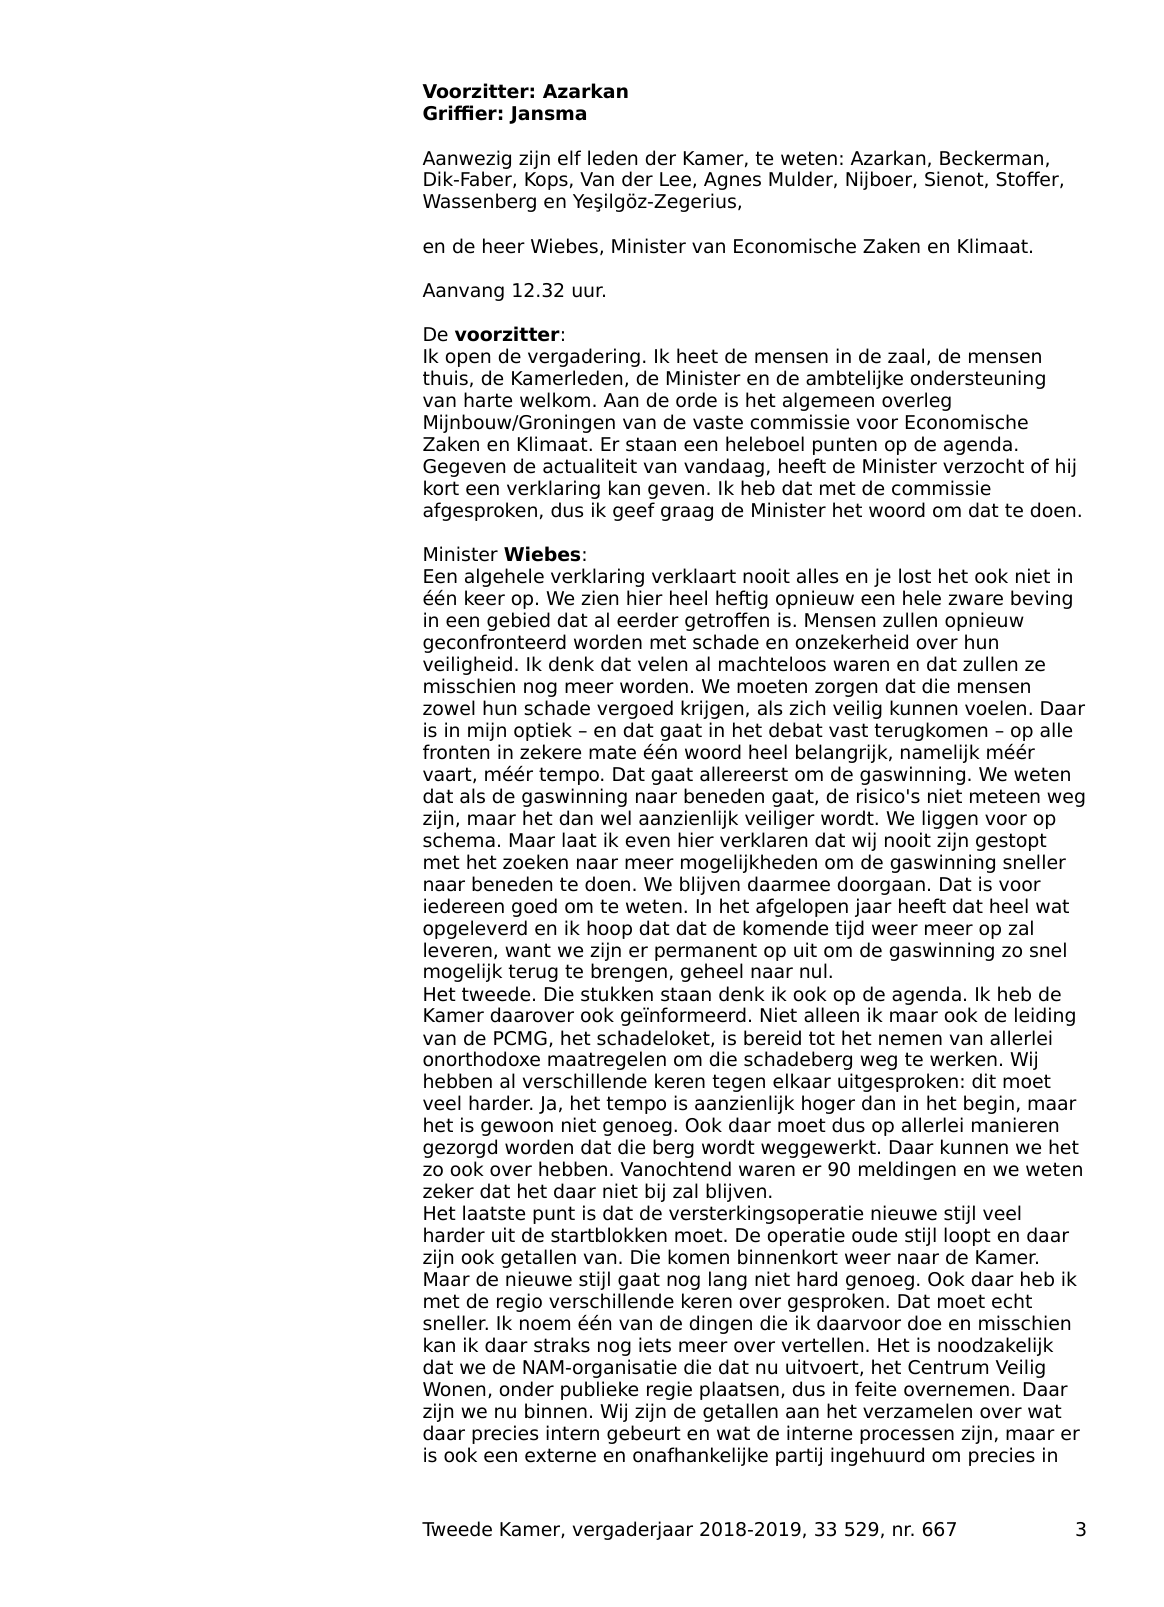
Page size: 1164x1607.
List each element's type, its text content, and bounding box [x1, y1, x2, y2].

text Het tweede. Die stukken staan denk ik ook op de agenda. Ik heb de Kamer daarover ook geïnformeerd. Niet alleen ik maar ook de leiding van de PCMG, het schadeloket, is bereid tot het nemen van allerlei onorthodoxe maatregelen om die schadeberg weg te werken. Wij hebben al verschillende keren tegen elkaar uitgesproken: dit moet veel harder. Ja, het tempo is aanzienlijk hoger dan in het begin, maar het is gewoon niet genoeg. Ook daar moet dus op allerlei manieren gezorgd worden dat die berg wordt weggewerkt. Daar kunnen we het zo ook over hebben. Vanochtend waren er 90 meldingen en we weten zeker dat het daar niet bij zal blijven. [422, 983, 1087, 1203]
text Het laatste punt is dat de versterkingsoperatie nieuwe stijl veel harder uit de startblokken moet. De operatie oude stijl loopt en daar zijn ook getallen van. Die komen binnenkort weer naar de Kamer. Maar de nieuwe stijl gaat nog lang niet hard genoeg. Ook daar heb ik met de regio verschillende keren over gesproken. Dat moet echt sneller. Ik noem één van de dingen die ik daarvoor doe en misschien kan ik daar straks nog iets meer over vertellen. Het is noodzakelijk dat we de NAM-organisatie die dat nu uitvoert, het Centrum Veilig Wonen, onder publieke regie plaatsen, dus in feite overnemen. Daar zijn we nu binnen. Wij zijn de getallen aan het verzamelen over wat daar precies intern gebeurt en wat de interne processen zijn, maar er is ook een externe en onafhankelijke partij ingehuurd om precies in [422, 1203, 1087, 1467]
text en de heer Wiebes, Minister van Economische Zaken en Klimaat. [422, 236, 1087, 257]
text Griffier: Jansma [422, 103, 1087, 125]
text Minister Wiebes: [422, 544, 1087, 566]
text Aanwezig zijn elf leden der Kamer, te weten: Azarkan, Beckerman, Dik-Faber, Kops, Van der Lee, Agnes Mulder, Nijboer, Sienot, Stoffer, Wassenberg en Yeşilgöz-Zegerius, [422, 147, 1087, 213]
text De voorzitter: [422, 324, 1087, 346]
text Aanvang 12.32 uur. [422, 280, 1087, 302]
text Voorzitter: Azarkan [422, 81, 1087, 103]
text Ik open de vergadering. Ik heet de mensen in de zaal, de mensen thuis, de Kamerleden, de Minister en de ambtelijke ondersteuning van harte welkom. Aan de orde is het algemeen overleg Mijnbouw/Groningen van de vaste commissie voor Economische Zaken en Klimaat. Er staan een heleboel punten op de agenda. Gegeven de actualiteit van vandaag, heeft de Minister verzocht of hij kort een verklaring kan geven. Ik heb dat met de commissie afgesproken, dus ik geef graag de Minister het woord om dat te doen. [422, 346, 1087, 522]
text Een algehele verklaring verklaart nooit alles en je lost het ook niet in één keer op. We zien hier heel heftig opnieuw een hele zware beving in een gebied dat al eerder getroffen is. Mensen zullen opnieuw geconfronteerd worden met schade en onzekerheid over hun veiligheid. Ik denk dat velen al machteloos waren en dat zullen ze misschien nog meer worden. We moeten zorgen dat die mensen zowel hun schade vergoed krijgen, als zich veilig kunnen voelen. Daar is in mijn optiek – en dat gaat in het debat vast terugkomen – op alle fronten in zekere mate één woord heel belangrijk, namelijk méér vaart, méér tempo. Dat gaat allereerst om de gaswinning. We weten dat als de gaswinning naar beneden gaat, de risico's niet meteen weg zijn, maar het dan wel aanzienlijk veiliger wordt. We liggen voor op schema. Maar laat ik even hier verklaren dat wij nooit zijn gestopt met het zoeken naar meer mogelijkheden om de gaswinning sneller naar beneden te doen. We blijven daarmee doorgaan. Dat is voor iedereen goed om te weten. In het afgelopen jaar heeft dat heel wat opgeleverd en ik hoop dat dat de komende tijd weer meer op zal leveren, want we zijn er permanent op uit om de gaswinning zo snel mogelijk terug te brengen, geheel naar nul. [422, 566, 1087, 983]
